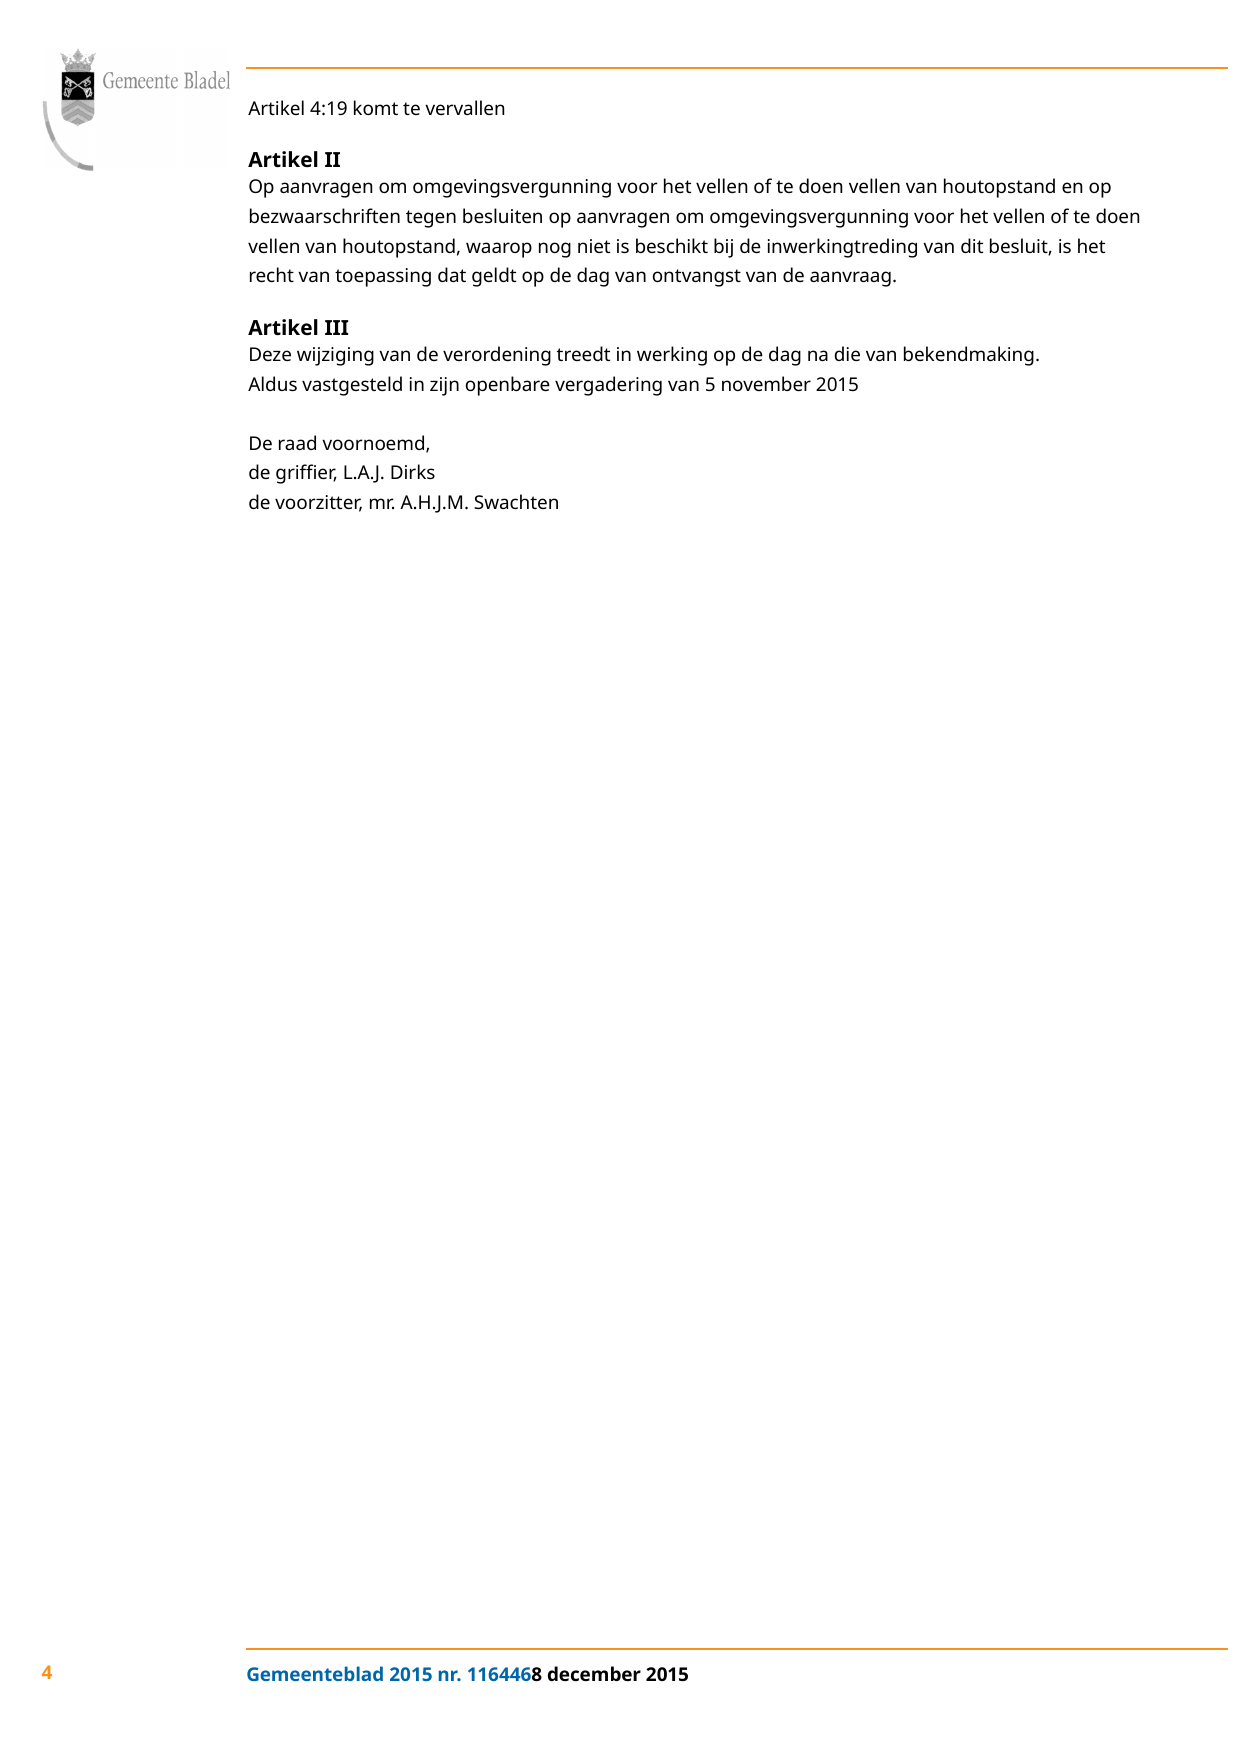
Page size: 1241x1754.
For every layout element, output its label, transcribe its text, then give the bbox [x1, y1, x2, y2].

text de griffier, L.A.J. Dirks [248, 459, 1152, 485]
text Artikel 4:19 komt te vervallen [248, 95, 1152, 121]
picture [41, 47, 231, 172]
text Deze wijziging van de verordening treedt in werking op de dag na die van bekendmaking. [248, 341, 1152, 367]
text De raad voornoemd, [248, 430, 1152, 456]
text Artikel III [248, 313, 1152, 341]
text Aldus vastgesteld in zijn openbare vergadering van 5 november 2015 [248, 371, 1152, 397]
text Op aanvragen om omgevingsvergunning voor het vellen of te doen vellen van houtopstand en op bezwaarschriften tegen besluiten op aanvragen om omgevingsvergunning voor het vellen of te doen vellen van houtopstand, waarop nog niet is beschikt bij de inwerkingtreding van dit besluit, is het recht van toepassing dat geldt op de dag van ontvangst van de aanvraag. [248, 174, 1152, 288]
text de voorzitter, mr. A.H.J.M. Swachten [248, 489, 1152, 515]
text Artikel II [248, 145, 1152, 174]
